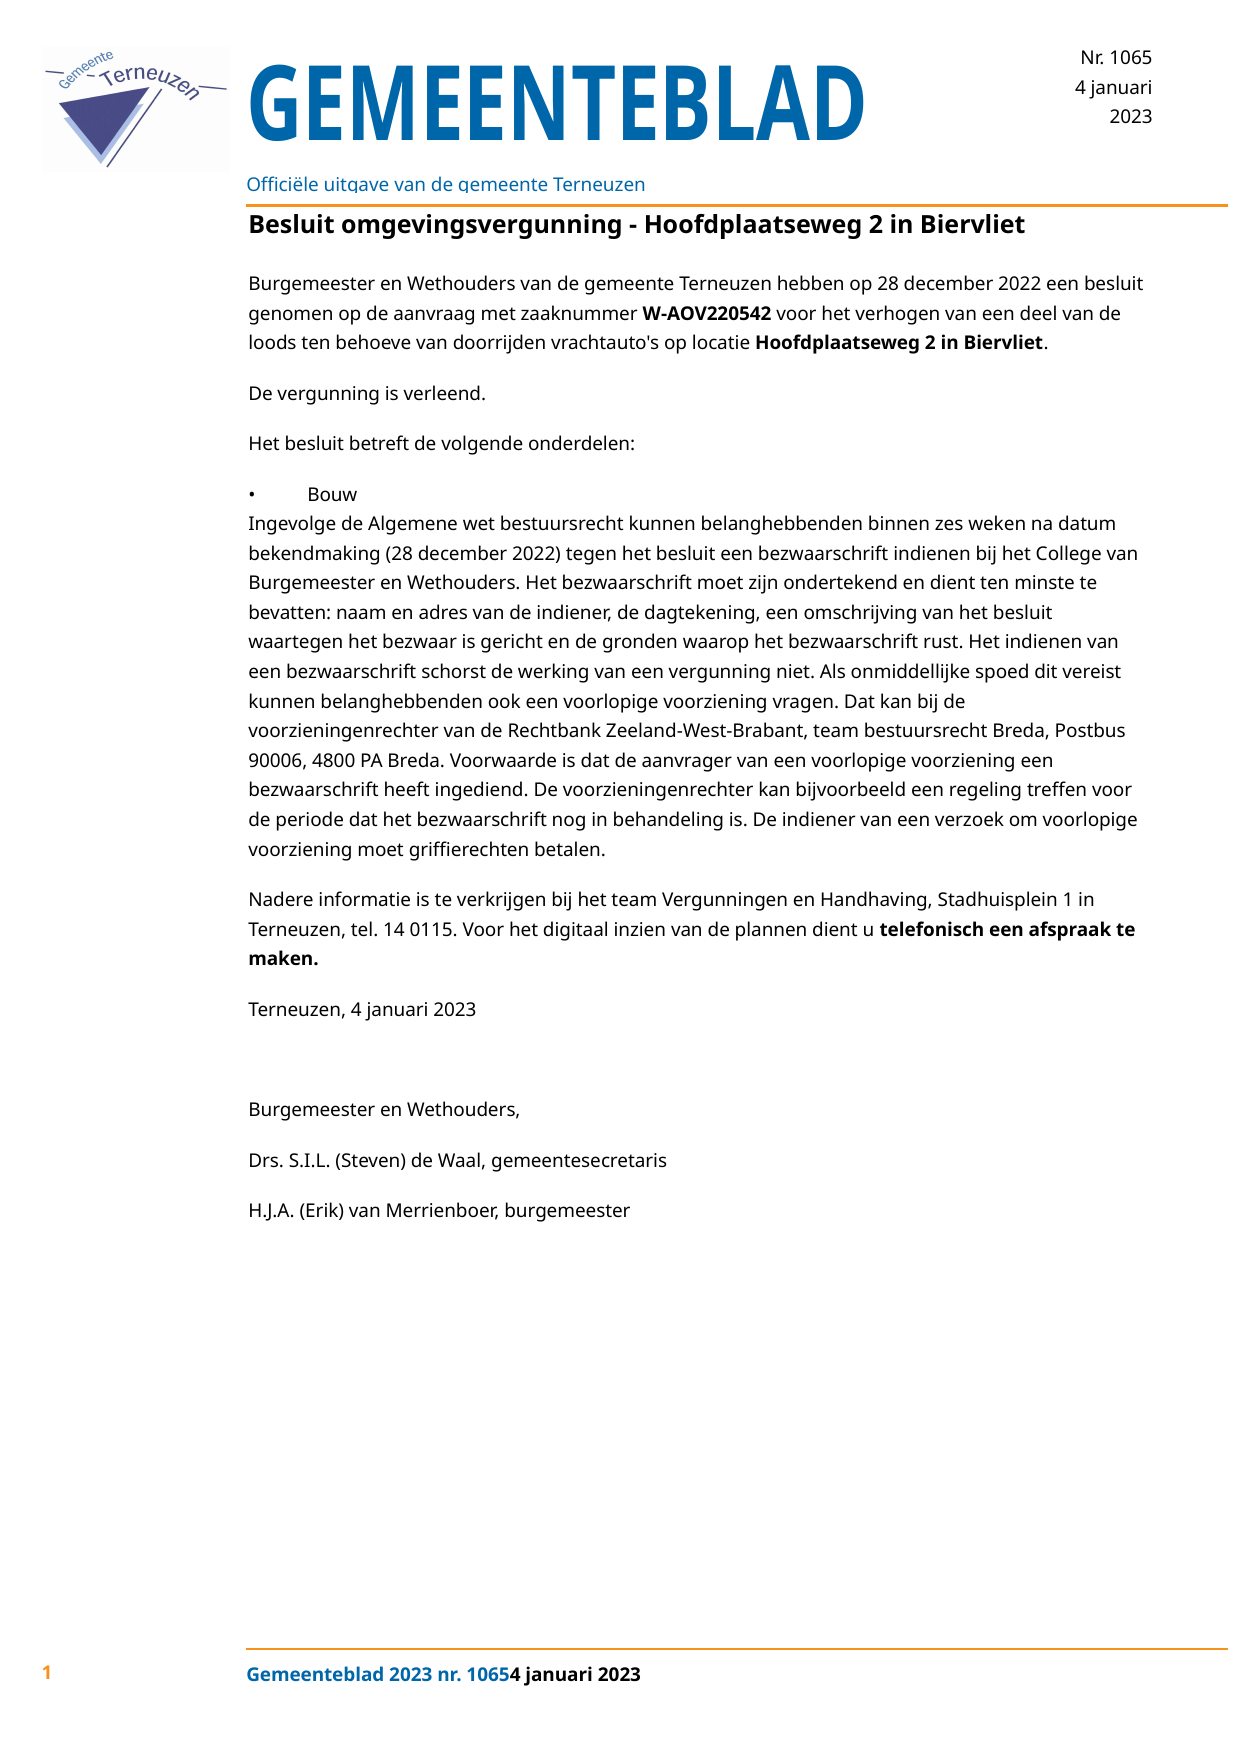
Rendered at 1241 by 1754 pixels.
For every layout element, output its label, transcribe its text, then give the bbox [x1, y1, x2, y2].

picture [41, 47, 231, 172]
text Burgemeester en Wethouders van de gemeente Terneuzen hebben op 28 december 2022 een besluit genomen op de aanvraag met zaaknummer W-AOV220542 voor het verhogen van een deel van de loods ten behoeve van doorrijden vrachtauto's op locatie Hoofdplaatseweg 2 in Biervliet. [248, 270, 1152, 355]
text H.J.A. (Erik) van Merrienboer, burgemeester [248, 1197, 1152, 1223]
text Het besluit betreft de volgende onderdelen: [248, 430, 1152, 456]
text Ingevolge de Algemene wet bestuursrecht kunnen belanghebbenden binnen zes weken na datum bekendmaking (28 december 2022) tegen het besluit een bezwaarschrift indienen bij het College van Burgemeester en Wethouders. Het bezwaarschrift moet zijn ondertekend en dient ten minste te bevatten: naam en adres van de indiener, de dagtekening, een omschrijving van het besluit waartegen het bezwaar is gericht en de gronden waarop het bezwaarschrift rust. Het indienen van een bezwaarschrift schorst de werking van een vergunning niet. Als onmiddellijke spoed dit vereist kunnen belanghebbenden ook een voorlopige voorziening vragen. Dat kan bij de voorzieningenrechter van de Rechtbank Zeeland-West-Brabant, team bestuursrecht Breda, Postbus 90006, 4800 PA Breda. Voorwaarde is dat de aanvrager van een voorlopige voorziening een bezwaarschrift heeft ingediend. De voorzieningenrechter kan bijvoorbeeld een regeling treffen voor de periode dat het bezwaarschrift nog in behandeling is. De indiener van een verzoek om voorlopige voorziening moet griffierechten betalen. [248, 510, 1152, 861]
text Burgemeester en Wethouders, [248, 1097, 1152, 1122]
text Nadere informatie is te verkrijgen bij het team Vergunningen en Handhaving, Stadhuisplein 1 in Terneuzen, tel. 14 0115. Voor het digitaal inzien van de plannen dient u telefonisch een afspraak te maken. [248, 886, 1152, 971]
list Bouw [248, 481, 1152, 506]
text Terneuzen, 4 januari 2023 [248, 996, 1152, 1021]
text Drs. S.I.L. (Steven) de Waal, gemeentesecretaris [248, 1147, 1152, 1173]
text De vergunning is verleend. [248, 380, 1152, 406]
text Besluit omgevingsvergunning - Hoofdplaatseweg 2 in Biervliet [248, 207, 1152, 241]
